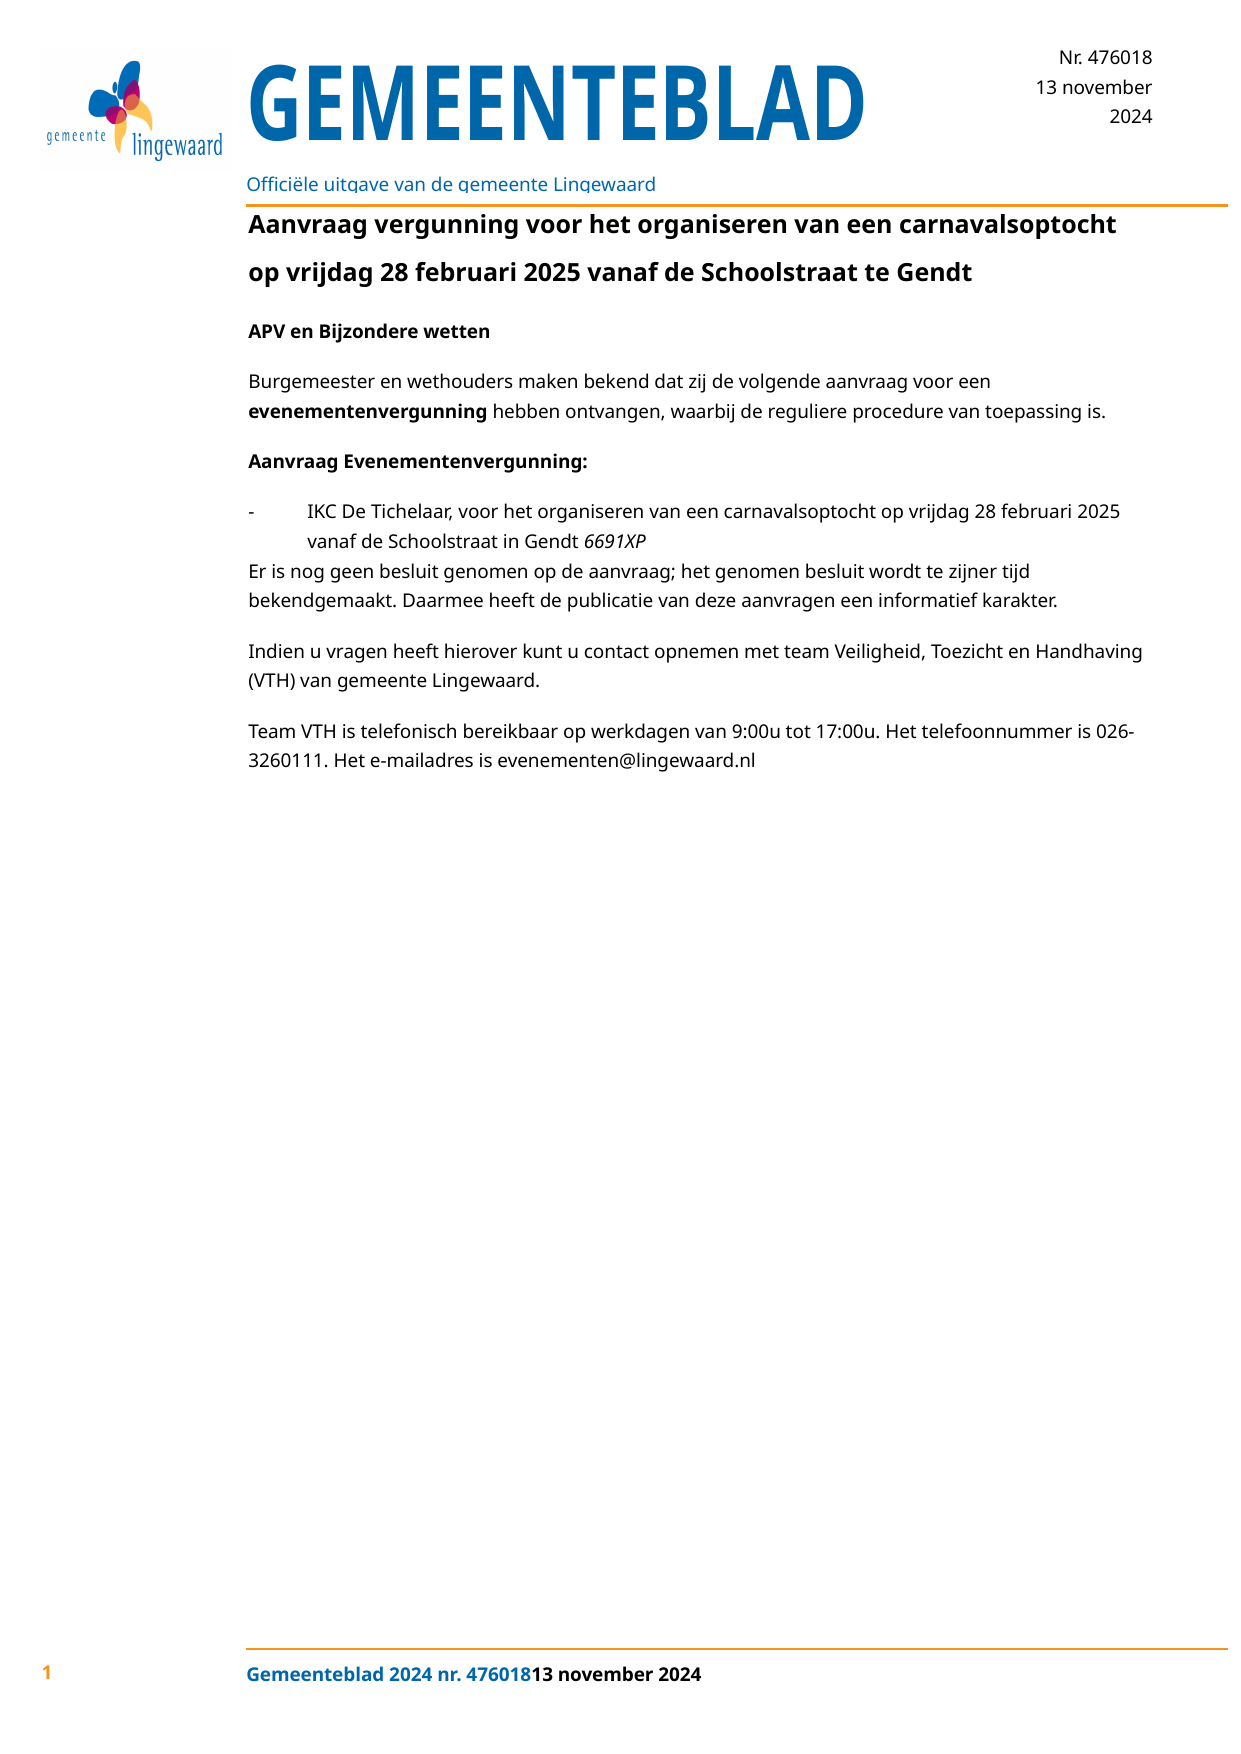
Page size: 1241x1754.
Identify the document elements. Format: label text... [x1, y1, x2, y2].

picture [41, 47, 231, 172]
text Burgemeester en wethouders maken bekend dat zij de volgende aanvraag voor een evenementenvergunning hebben ontvangen, waarbij de reguliere procedure van toepassing is. [248, 368, 1152, 424]
text APV en Bijzondere wetten [248, 318, 1152, 344]
text Aanvraag Evenementenvergunning: [248, 448, 1152, 474]
text Indien u vragen heeft hierover kunt u contact opnemen met team Veiligheid, Toezicht en Handhaving (VTH) van gemeente Lingewaard. [248, 638, 1152, 693]
text Aanvraag vergunning voor het organiseren van een carnavalsoptocht op vrijdag 28 februari 2025 vanaf de Schoolstraat te Gendt [248, 207, 1152, 288]
list IKC De Tichelaar, voor het organiseren van een carnavalsoptocht op vrijdag 28 februari 2025 vanaf de Schoolstraat in Gendt 6691XP [248, 499, 1152, 554]
text Team VTH is telefonisch bereikbaar op werkdagen van 9:00u tot 17:00u. Het telefoonnummer is 026-3260111. Het e-mailadres is evenementen@lingewaard.nl [248, 718, 1152, 773]
text Er is nog geen besluit genomen op de aanvraag; het genomen besluit wordt te zijner tijd bekendgemaakt. Daarmee heeft de publicatie van deze aanvragen een informatief karakter. [248, 558, 1152, 613]
